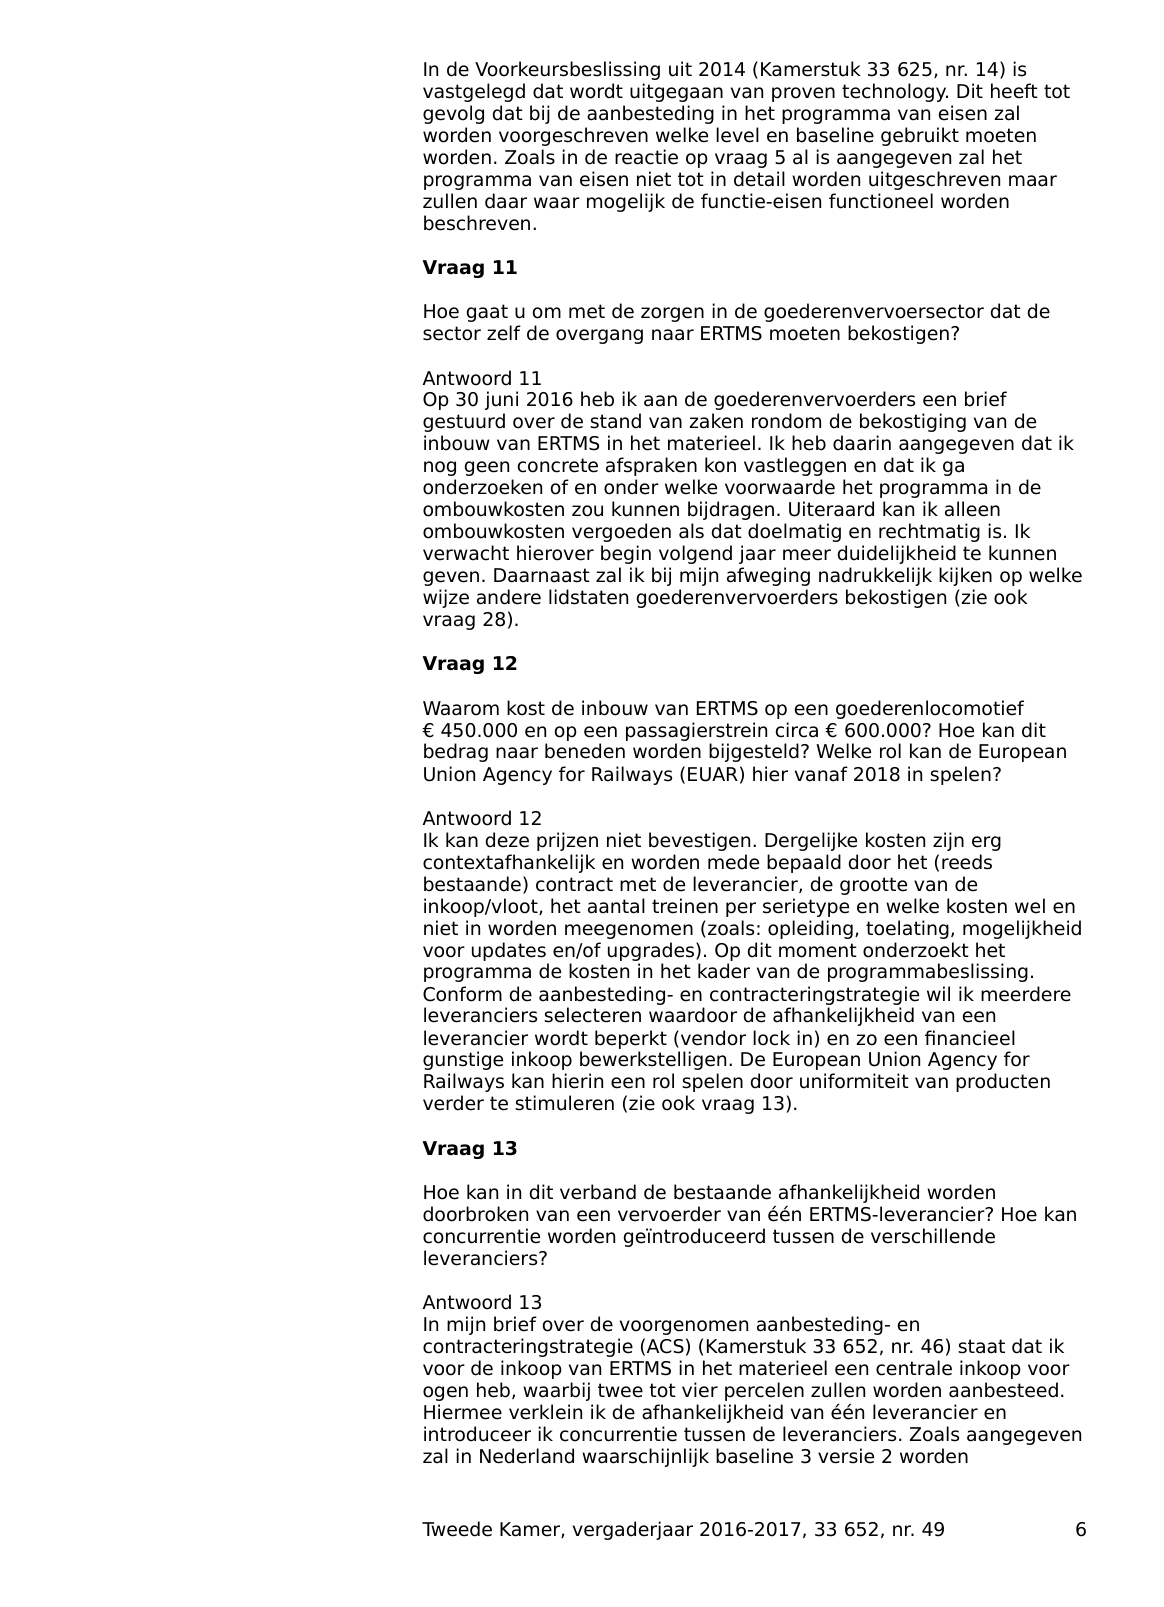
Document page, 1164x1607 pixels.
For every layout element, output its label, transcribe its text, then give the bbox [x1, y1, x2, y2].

text Hoe gaat u om met de zorgen in de goederenvervoersector dat de sector zelf de overgang naar ERTMS moeten bekostigen? [422, 301, 1087, 345]
text In de Voorkeursbeslissing uit 2014 (Kamerstuk 33 625, nr. 14) is vastgelegd dat wordt uitgegaan van proven technology. Dit heeft tot gevolg dat bij de aanbesteding in het programma van eisen zal worden voorgeschreven welke level en baseline gebruikt moeten worden. Zoals in de reactie op vraag 5 al is aangegeven zal het programma van eisen niet tot in detail worden uitgeschreven maar zullen daar waar mogelijk de functie-eisen functioneel worden beschreven. [422, 59, 1087, 235]
text Antwoord 13 [422, 1292, 1087, 1314]
text Waarom kost de inbouw van ERTMS op een goederenlocomotief € 450.000 en op een passagierstrein circa € 600.000? Hoe kan dit bedrag naar beneden worden bijgesteld? Welke rol kan de European Union Agency for Railways (EUAR) hier vanaf 2018 in spelen? [422, 697, 1087, 785]
subtitle Vraag 13 [422, 1137, 1087, 1159]
text In mijn brief over de voorgenomen aanbesteding- en contracteringstrategie (ACS) (Kamerstuk 33 652, nr. 46) staat dat ik voor de inkoop van ERTMS in het materieel een centrale inkoop voor ogen heb, waarbij twee tot vier percelen zullen worden aanbesteed. Hiermee verklein ik de afhankelijkheid van één leverancier en introduceer ik concurrentie tussen de leveranciers. Zoals aangegeven zal in Nederland waarschijnlijk baseline 3 versie 2 worden [422, 1314, 1087, 1468]
text Antwoord 12 [422, 808, 1087, 829]
text Hoe kan in dit verband de bestaande afhankelijkheid worden doorbroken van een vervoerder van één ERTMS-leverancier? Hoe kan concurrentie worden geïntroduceerd tussen de verschillende leveranciers? [422, 1182, 1087, 1269]
subtitle Vraag 12 [422, 653, 1087, 675]
text Ik kan deze prijzen niet bevestigen. Dergelijke kosten zijn erg contextafhankelijk en worden mede bepaald door het (reeds bestaande) contract met de leverancier, de grootte van de inkoop/vloot, het aantal treinen per serietype en welke kosten wel en niet in worden meegenomen (zoals: opleiding, toelating, mogelijkheid voor updates en/of upgrades). Op dit moment onderzoekt het programma de kosten in het kader van de programmabeslissing. Conform de aanbesteding- en contracteringstrategie wil ik meerdere leveranciers selecteren waardoor de afhankelijkheid van een leverancier wordt beperkt (vendor lock in) en zo een financieel gunstige inkoop bewerkstelligen. De European Union Agency for Railways kan hierin een rol spelen door uniformiteit van producten verder te stimuleren (zie ook vraag 13). [422, 829, 1087, 1115]
subtitle Vraag 11 [422, 257, 1087, 279]
text Antwoord 11 [422, 367, 1087, 389]
text Op 30 juni 2016 heb ik aan de goederenvervoerders een brief gestuurd over de stand van zaken rondom de bekostiging van de inbouw van ERTMS in het materieel. Ik heb daarin aangegeven dat ik nog geen concrete afspraken kon vastleggen en dat ik ga onderzoeken of en onder welke voorwaarde het programma in de ombouwkosten zou kunnen bijdragen. Uiteraard kan ik alleen ombouwkosten vergoeden als dat doelmatig en rechtmatig is. Ik verwacht hierover begin volgend jaar meer duidelijkheid te kunnen geven. Daarnaast zal ik bij mijn afweging nadrukkelijk kijken op welke wijze andere lidstaten goederenvervoerders bekostigen (zie ook vraag 28). [422, 389, 1087, 631]
